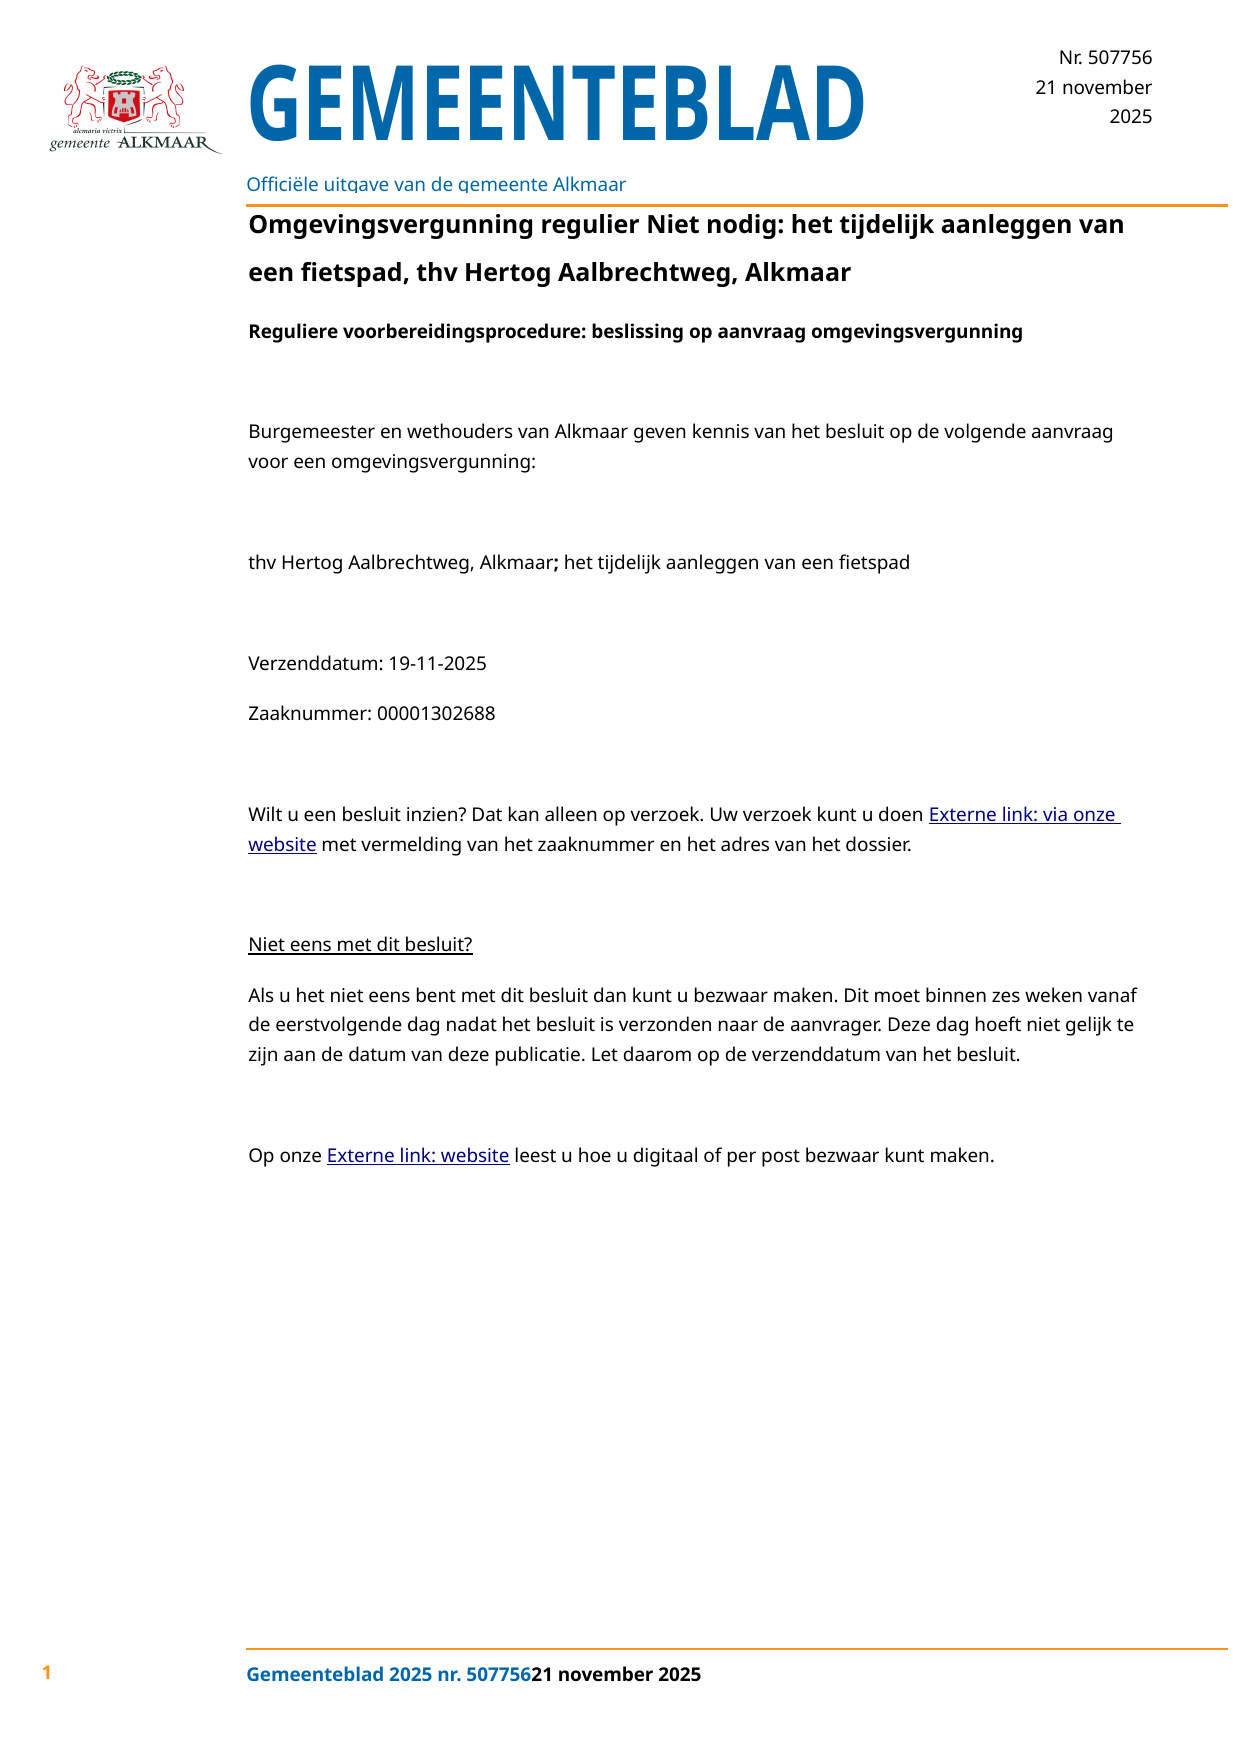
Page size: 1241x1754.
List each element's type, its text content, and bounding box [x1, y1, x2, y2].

text Wilt u een besluit inzien? Dat kan alleen op verzoek. Uw verzoek kunt u doen Externe link: via onze website met vermelding van het zaaknummer en het adres van het dossier. [248, 801, 1152, 857]
text Reguliere voorbereidingsprocedure: beslissing op aanvraag omgevingsvergunning [248, 318, 1152, 344]
text Niet eens met dit besluit? [248, 932, 1152, 957]
text Burgemeester en wethouders van Alkmaar geven kennis van het besluit op de volgende aanvraag voor een omgevingsvergunning: [248, 419, 1152, 474]
text thv Hertog Aalbrechtweg, Alkmaar; het tijdelijk aanleggen van een fietspad [248, 549, 1152, 575]
picture [41, 47, 231, 172]
text Verzenddatum: 19-11-2025 [248, 650, 1152, 676]
text Zaaknummer: 00001302688 [248, 700, 1152, 726]
text Op onze Externe link: website leest u hoe u digitaal of per post bezwaar kunt maken. [248, 1142, 1152, 1168]
text Omgevingsvergunning regulier Niet nodig: het tijdelijk aanleggen van een fietspad, thv Hertog Aalbrechtweg, Alkmaar [248, 207, 1152, 288]
text Als u het niet eens bent met dit besluit dan kunt u bezwaar maken. Dit moet binnen zes weken vanaf de eerstvolgende dag nadat het besluit is verzonden naar de aanvrager. Deze dag hoeft niet gelijk te zijn aan de datum van deze publicatie. Let daarom op de verzenddatum van het besluit. [248, 982, 1152, 1067]
